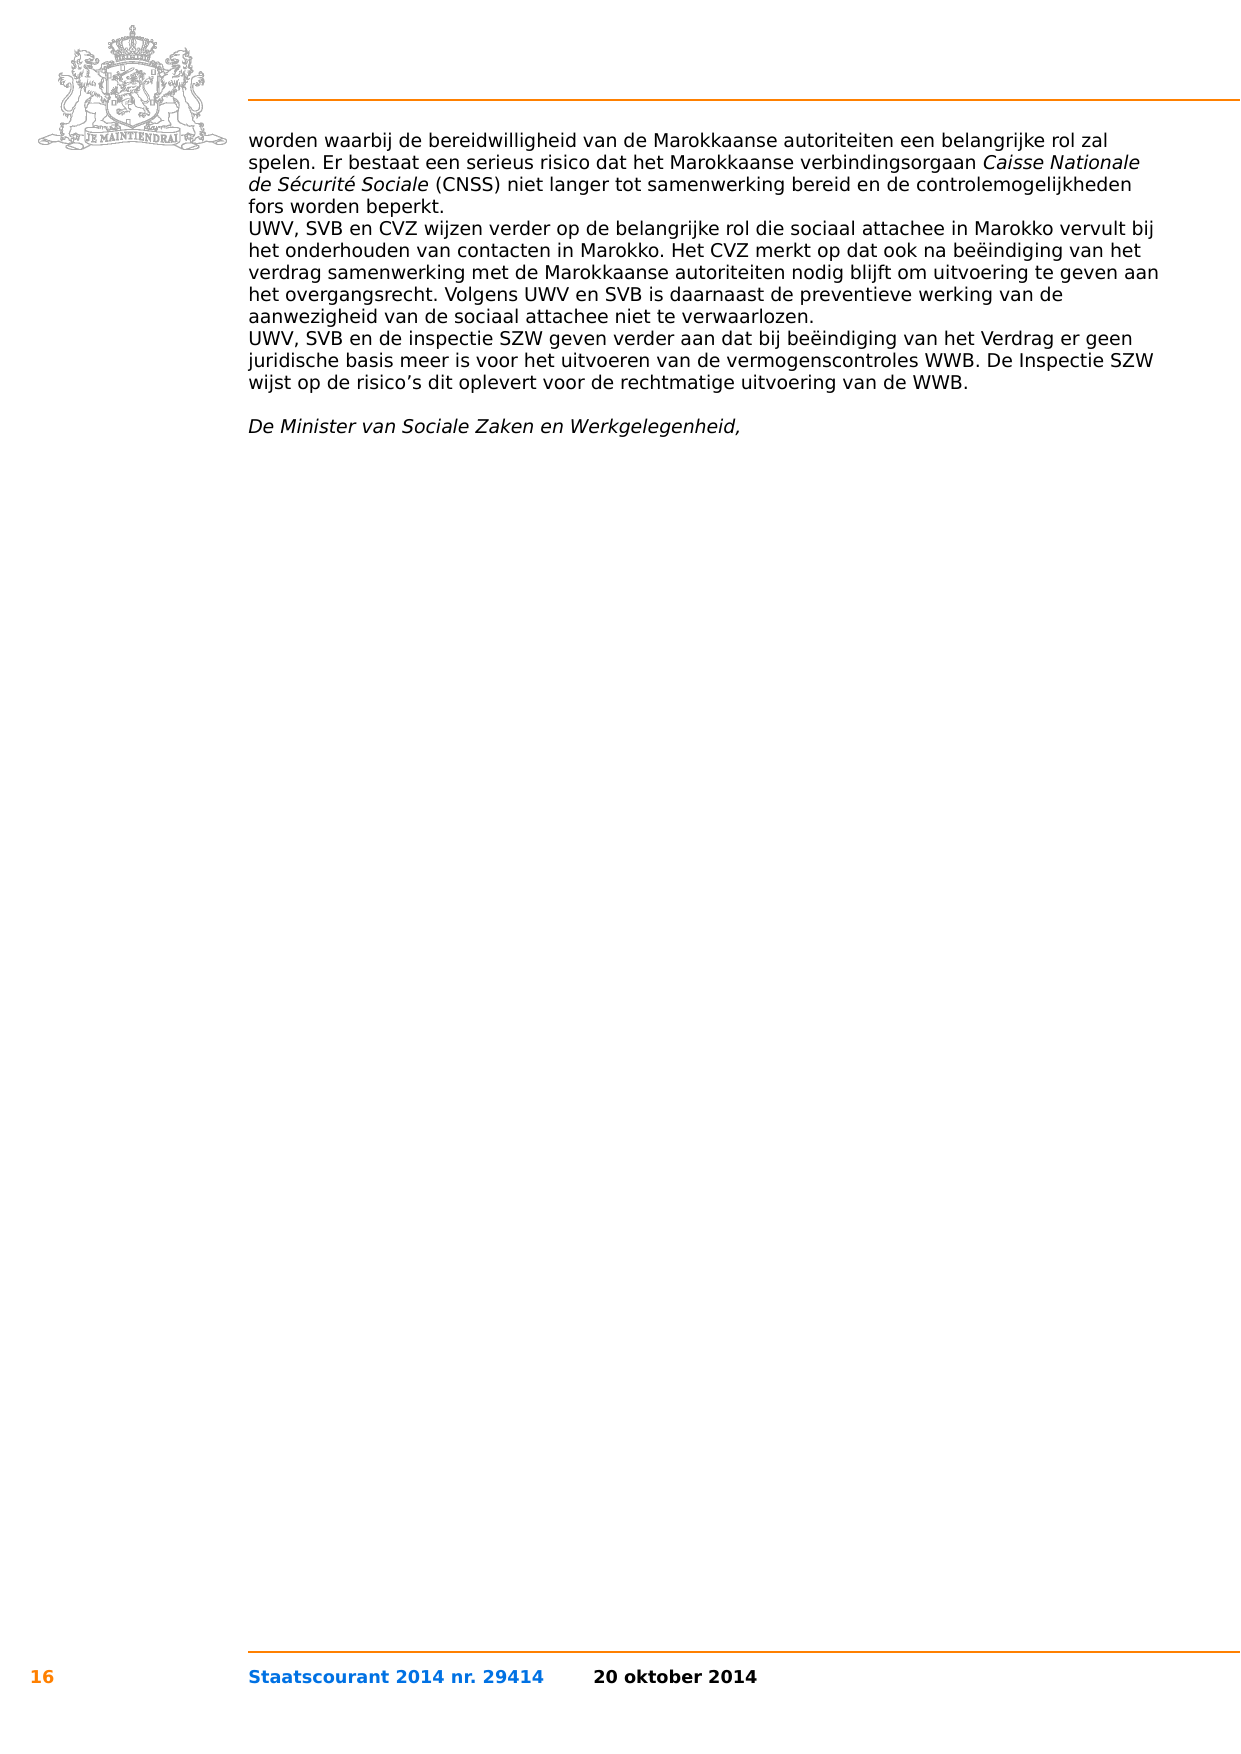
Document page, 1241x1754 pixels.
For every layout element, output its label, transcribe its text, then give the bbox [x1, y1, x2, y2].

text worden waarbij de bereidwilligheid van de Marokkaanse autoriteiten een belangrijke rol zal spelen. Er bestaat een serieus risico dat het Marokkaanse verbindingsorgaan Caisse Nationale de Sécurité Sociale (CNSS) niet langer tot samenwerking bereid en de controlemogelijkheden fors worden beperkt. [248, 130, 1163, 218]
text De Minister van Sociale Zaken en Werkgelegenheid, [248, 416, 1163, 437]
picture [38, 25, 227, 150]
text UWV, SVB en CVZ wijzen verder op de belangrijke rol die sociaal attachee in Marokko vervult bij het onderhouden van contacten in Marokko. Het CVZ merkt op dat ook na beëindiging van het verdrag samenwerking met de Marokkaanse autoriteiten nodig blijft om uitvoering te geven aan het overgangsrecht. Volgens UWV en SVB is daarnaast de preventieve werking van de aanwezigheid van de sociaal attachee niet te verwaarlozen. [248, 218, 1163, 328]
text UWV, SVB en de inspectie SZW geven verder aan dat bij beëindiging van het Verdrag er geen juridische basis meer is voor het uitvoeren van de vermogenscontroles WWB. De Inspectie SZW wijst op de risico’s dit oplevert voor de rechtmatige uitvoering van de WWB. [248, 328, 1163, 394]
